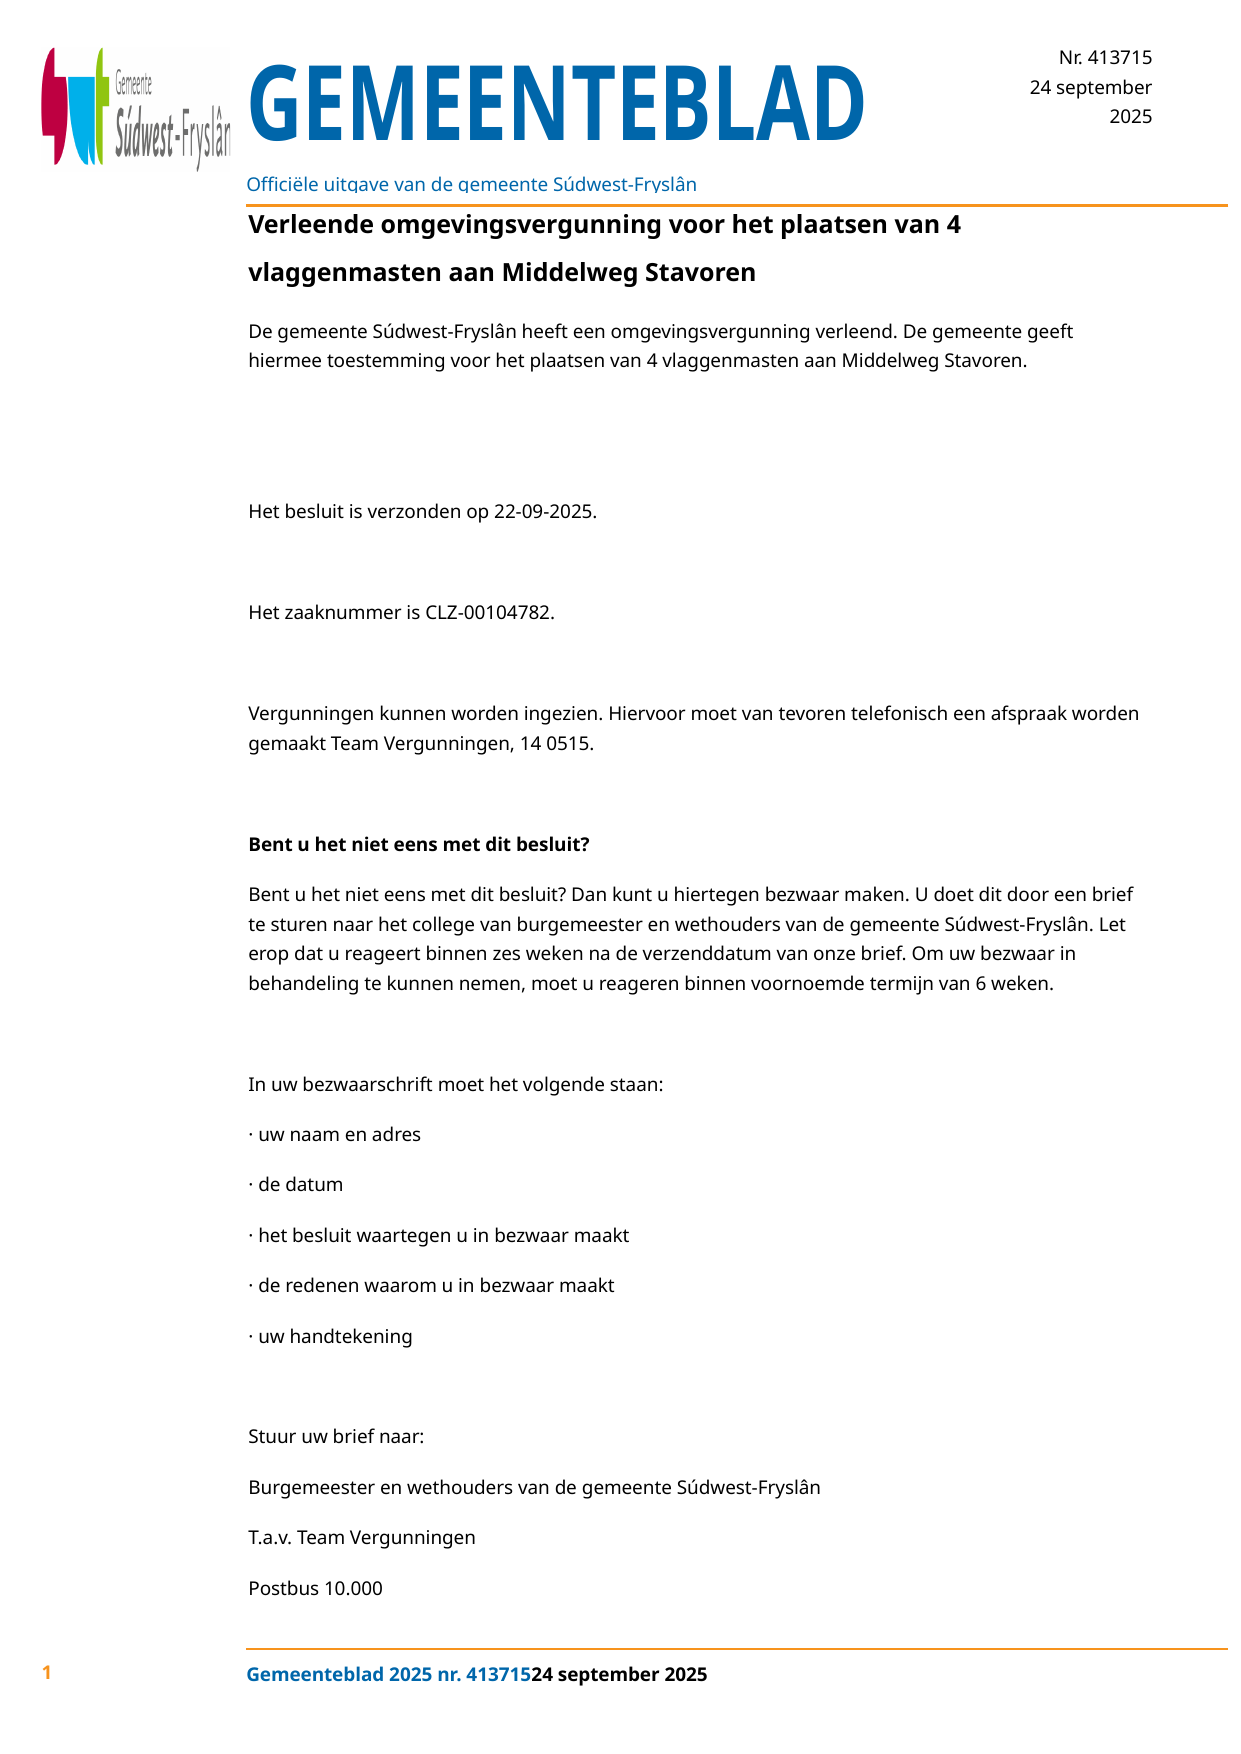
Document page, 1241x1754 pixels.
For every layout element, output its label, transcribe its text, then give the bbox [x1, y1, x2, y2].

text · de redenen waarom u in bezwaar maakt [248, 1272, 1152, 1298]
text · uw handtekening [248, 1323, 1152, 1349]
text Verleende omgevingsvergunning voor het plaatsen van 4 vlaggenmasten aan Middelweg Stavoren [248, 207, 1152, 288]
text · het besluit waartegen u in bezwaar maakt [248, 1222, 1152, 1248]
text Bent u het niet eens met dit besluit? [248, 831, 1152, 857]
text Vergunningen kunnen worden ingezien. Hiervoor moet van tevoren telefonisch een afspraak worden gemaakt Team Vergunningen, 14 0515. [248, 700, 1152, 756]
text Het besluit is verzonden op 22-09-2025. [248, 499, 1152, 524]
text T.a.v. Team Vergunningen [248, 1524, 1152, 1550]
text · de datum [248, 1172, 1152, 1197]
picture [41, 47, 231, 172]
text In uw bezwaarschrift moet het volgende staan: [248, 1071, 1152, 1097]
text Postbus 10.000 [248, 1575, 1152, 1601]
text Burgemeester en wethouders van de gemeente Súdwest-Fryslân [248, 1474, 1152, 1500]
text De gemeente Súdwest-Fryslân heeft een omgevingsvergunning verleend. De gemeente geeft hiermee toestemming voor het plaatsen van 4 vlaggenmasten aan Middelweg Stavoren. [248, 318, 1152, 373]
text Het zaaknummer is CLZ-00104782. [248, 599, 1152, 625]
text · uw naam en adres [248, 1121, 1152, 1147]
text Bent u het niet eens met dit besluit? Dan kunt u hiertegen bezwaar maken. U doet dit door een brief te sturen naar het college van burgemeester en wethouders van de gemeente Súdwest-Fryslân. Let erop dat u reageert binnen zes weken na de verzenddatum van onze brief. Om uw bezwaar in behandeling te kunnen nemen, moet u reageren binnen voornoemde termijn van 6 weken. [248, 881, 1152, 996]
text Stuur uw brief naar: [248, 1424, 1152, 1449]
